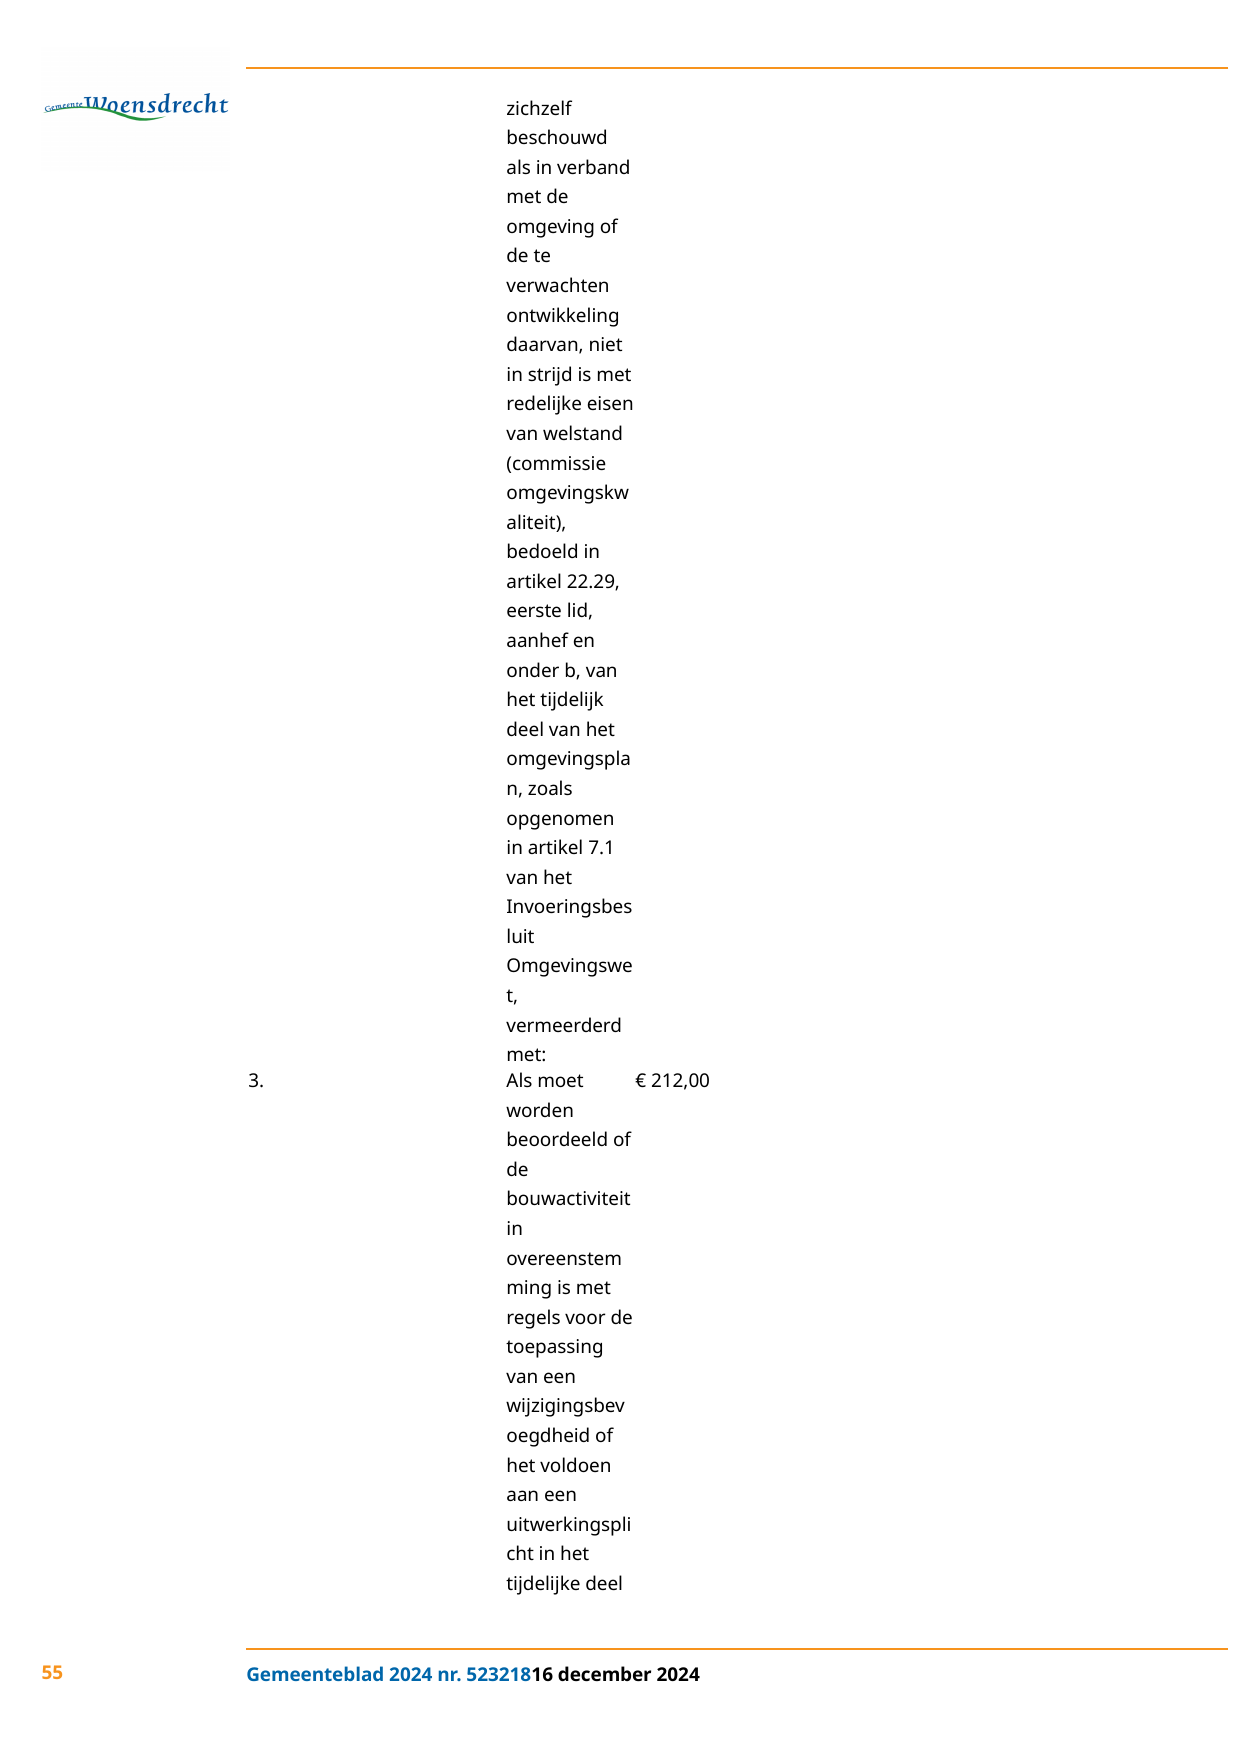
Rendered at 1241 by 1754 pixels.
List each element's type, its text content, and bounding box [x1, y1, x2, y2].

table_cell [635, 95, 764, 1067]
table_cell [764, 95, 1022, 1067]
table_cell [1023, 95, 1152, 1067]
table_cell [377, 95, 506, 1067]
table_cell zichzelf beschouwd als in verband met de omgeving of de te verwachten ontwikkeling daarvan, niet in strijd is met redelijke eisen van welstand (commissie omgevingskwaliteit), bedoeld in artikel 22.29, eerste lid, aanhef en onder b, van het tijdelijk deel van het omgevingsplan, zoals opgenomen in artikel 7.1 van het Invoeringsbesluit Omgevingswet, vermeerderd met: [506, 95, 635, 1067]
table_cell [1023, 1067, 1152, 1596]
table_cell 3. [248, 1067, 377, 1596]
picture [41, 47, 231, 172]
table_cell € 212,00 [635, 1067, 764, 1596]
table_cell [764, 1067, 1022, 1596]
table_cell Als moet worden beoordeeld of de bouwactiviteit in overeenstemming is met regels voor de toepassing van een wijzigingsbevoegdheid of het voldoen aan een uitwerkingsplicht in het tijdelijke deel [506, 1067, 635, 1596]
table_cell [377, 1067, 506, 1596]
table_cell [248, 95, 377, 1067]
